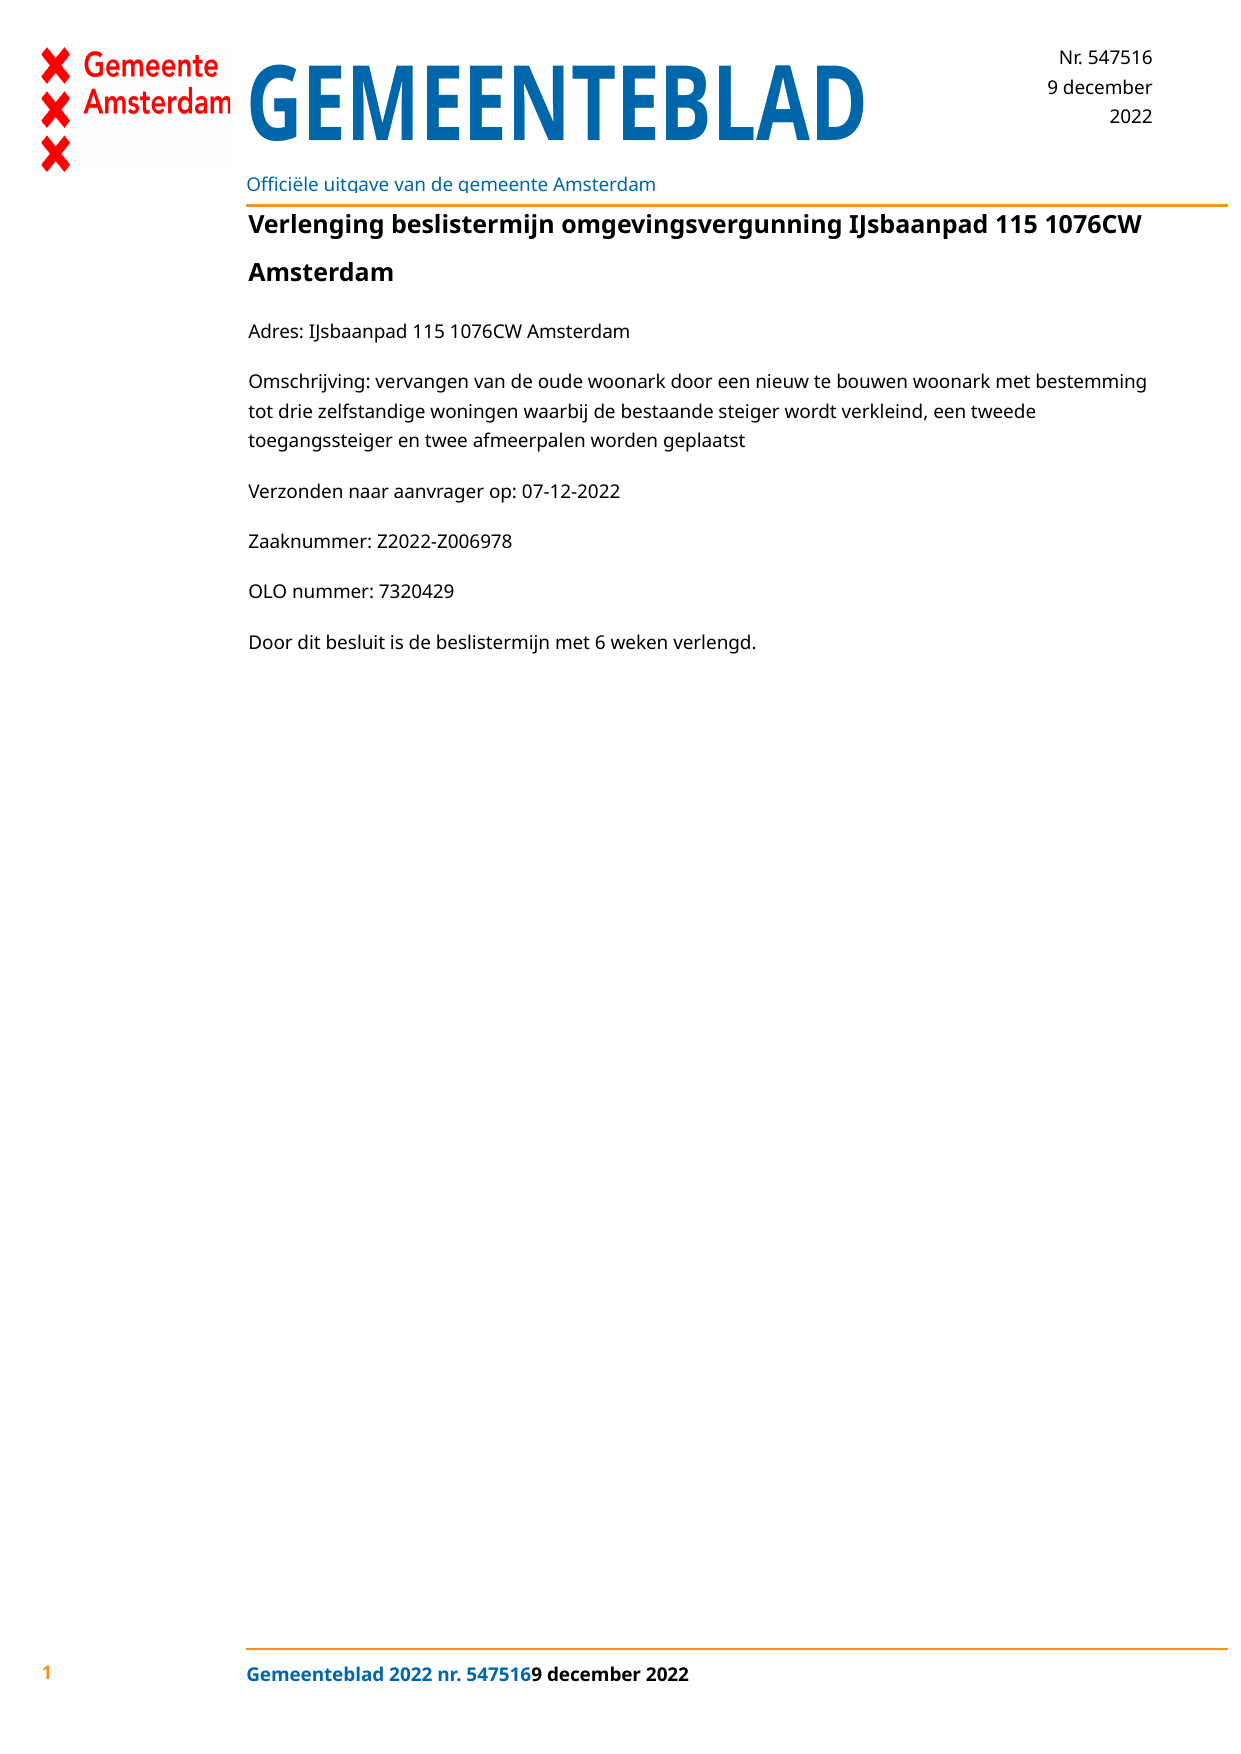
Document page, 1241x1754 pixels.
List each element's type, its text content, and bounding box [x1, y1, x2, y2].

text Adres: IJsbaanpad 115 1076CW Amsterdam [248, 318, 1152, 344]
text Verzonden naar aanvrager op: 07-12-2022 [248, 478, 1152, 504]
picture [41, 47, 231, 172]
text Omschrijving: vervangen van de oude woonark door een nieuw te bouwen woonark met bestemming tot drie zelfstandige woningen waarbij de bestaande steiger wordt verkleind, een tweede toegangssteiger en twee afmeerpalen worden geplaatst [248, 368, 1152, 453]
text Door dit besluit is de beslistermijn met 6 weken verlengd. [248, 629, 1152, 655]
text Verlenging beslistermijn omgevingsvergunning IJsbaanpad 115 1076CW Amsterdam [248, 207, 1152, 288]
text OLO nummer: 7320429 [248, 579, 1152, 604]
text Zaaknummer: Z2022-Z006978 [248, 528, 1152, 554]
